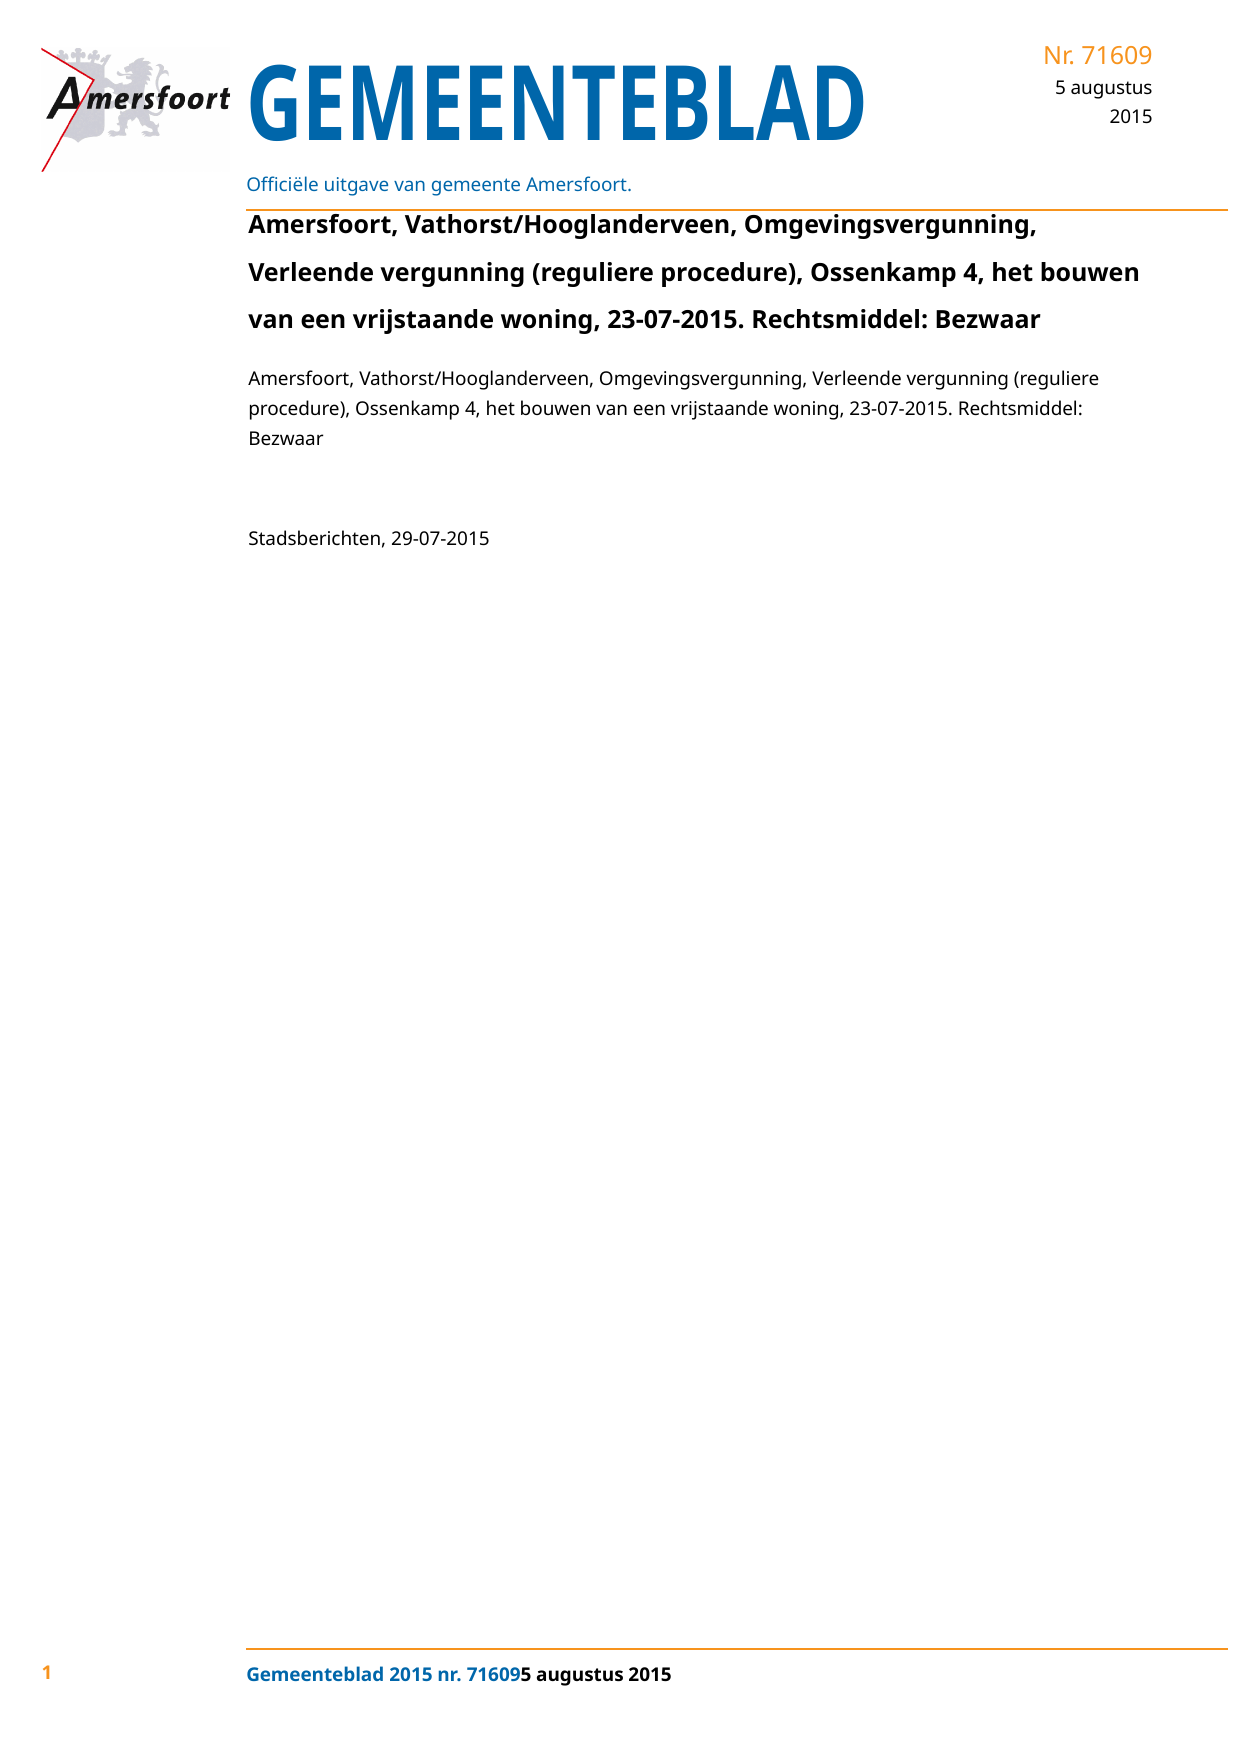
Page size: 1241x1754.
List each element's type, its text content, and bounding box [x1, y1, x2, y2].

text Stadsberichten, 29-07-2015 [248, 526, 1152, 551]
text Amersfoort, Vathorst/Hooglanderveen, Omgevingsvergunning, Verleende vergunning (reguliere procedure), Ossenkamp 4, het bouwen van een vrijstaande woning, 23-07-2015. Rechtsmiddel: Bezwaar [248, 211, 1152, 336]
text Amersfoort, Vathorst/Hooglanderveen, Omgevingsvergunning, Verleende vergunning (reguliere procedure), Ossenkamp 4, het bouwen van een vrijstaande woning, 23-07-2015. Rechtsmiddel: Bezwaar [248, 366, 1152, 450]
picture [41, 47, 231, 172]
